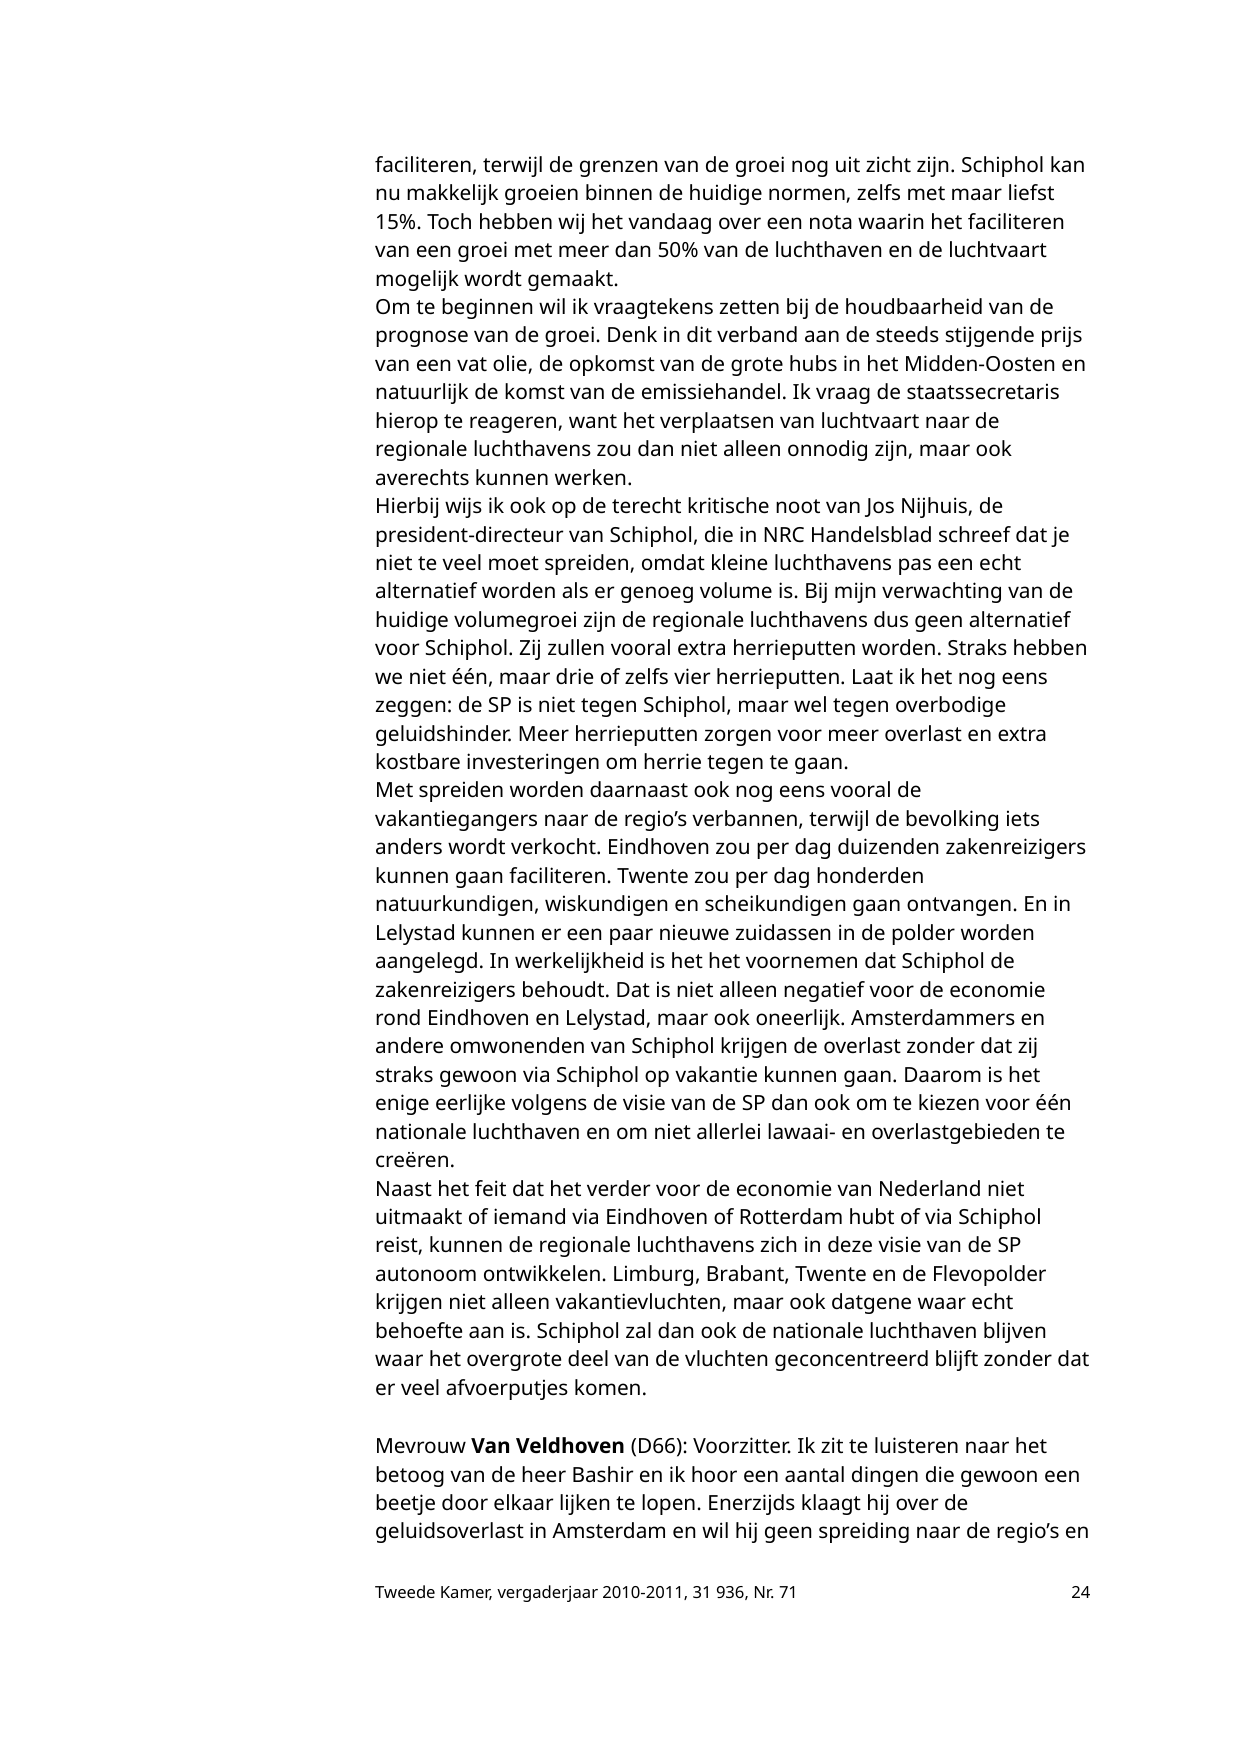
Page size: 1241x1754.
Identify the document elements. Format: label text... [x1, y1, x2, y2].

text Mevrouw Van Veldhoven (D66): Voorzitter. Ik zit te luisteren naar het betoog van de heer Bashir en ik hoor een aantal dingen die gewoon een beetje door elkaar lijken te lopen. Enerzijds klaagt hij over de geluidsoverlast in Amsterdam en wil hij geen spreiding naar de regio’s en [375, 1431, 1090, 1545]
text faciliteren, terwijl de grenzen van de groei nog uit zicht zijn. Schiphol kan nu makkelijk groeien binnen de huidige normen, zelfs met maar liefst 15%. Toch hebben wij het vandaag over een nota waarin het faciliteren van een groei met meer dan 50% van de luchthaven en de luchtvaart mogelijk wordt gemaakt. [375, 150, 1090, 292]
text Hierbij wijs ik ook op de terecht kritische noot van Jos Nijhuis, de president-directeur van Schiphol, die in NRC Handelsblad schreef dat je niet te veel moet spreiden, omdat kleine luchthavens pas een echt alternatief worden als er genoeg volume is. Bij mijn verwachting van de huidige volumegroei zijn de regionale luchthavens dus geen alternatief voor Schiphol. Zij zullen vooral extra herrieputten worden. Straks hebben we niet één, maar drie of zelfs vier herrieputten. Laat ik het nog eens zeggen: de SP is niet tegen Schiphol, maar wel tegen overbodige geluidshinder. Meer herrieputten zorgen voor meer overlast en extra kostbare investeringen om herrie tegen te gaan. [375, 491, 1090, 776]
text Om te beginnen wil ik vraagtekens zetten bij de houdbaarheid van de prognose van de groei. Denk in dit verband aan de steeds stijgende prijs van een vat olie, de opkomst van de grote hubs in het Midden-Oosten en natuurlijk de komst van de emissiehandel. Ik vraag de staatssecretaris hierop te reageren, want het verplaatsen van luchtvaart naar de regionale luchthavens zou dan niet alleen onnodig zijn, maar ook averechts kunnen werken. [375, 292, 1090, 491]
text Met spreiden worden daarnaast ook nog eens vooral de vakantiegangers naar de regio’s verbannen, terwijl de bevolking iets anders wordt verkocht. Eindhoven zou per dag duizenden zakenreizigers kunnen gaan faciliteren. Twente zou per dag honderden natuurkundigen, wiskundigen en scheikundigen gaan ontvangen. En in Lelystad kunnen er een paar nieuwe zuidassen in de polder worden aangelegd. In werkelijkheid is het het voornemen dat Schiphol de zakenreizigers behoudt. Dat is niet alleen negatief voor de economie rond Eindhoven en Lelystad, maar ook oneerlijk. Amsterdammers en andere omwonenden van Schiphol krijgen de overlast zonder dat zij straks gewoon via Schiphol op vakantie kunnen gaan. Daarom is het enige eerlijke volgens de visie van de SP dan ook om te kiezen voor één nationale luchthaven en om niet allerlei lawaai- en overlastgebieden te creëren. [375, 776, 1090, 1174]
text Naast het feit dat het verder voor de economie van Nederland niet uitmaakt of iemand via Eindhoven of Rotterdam hubt of via Schiphol reist, kunnen de regionale luchthavens zich in deze visie van de SP autonoom ontwikkelen. Limburg, Brabant, Twente en de Flevopolder krijgen niet alleen vakantievluchten, maar ook datgene waar echt behoefte aan is. Schiphol zal dan ook de nationale luchthaven blijven waar het overgrote deel van de vluchten geconcentreerd blijft zonder dat er veel afvoerputjes komen. [375, 1174, 1090, 1401]
